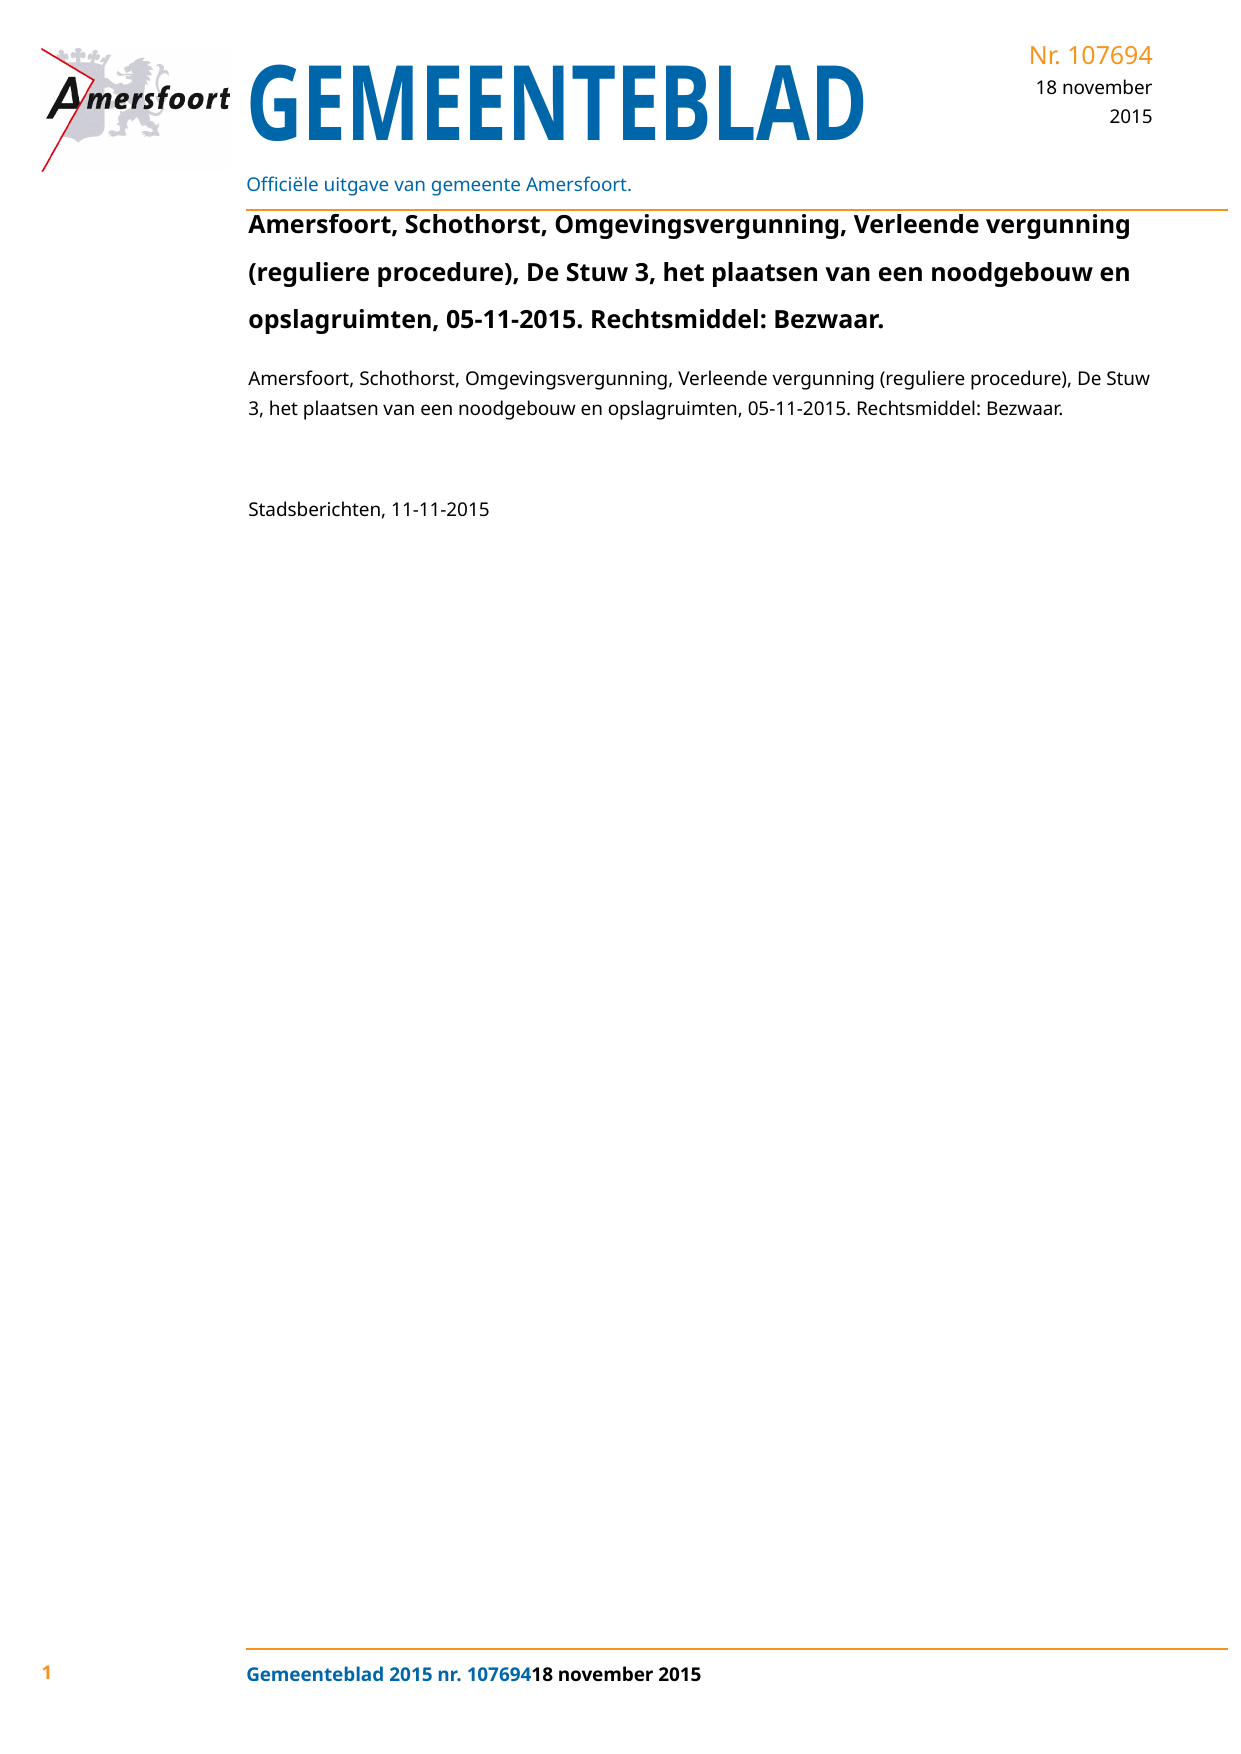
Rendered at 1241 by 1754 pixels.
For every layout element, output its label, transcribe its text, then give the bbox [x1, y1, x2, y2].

text Amersfoort, Schothorst, Omgevingsvergunning, Verleende vergunning (reguliere procedure), De Stuw 3, het plaatsen van een noodgebouw en opslagruimten, 05-11-2015. Rechtsmiddel: Bezwaar. [248, 366, 1152, 421]
text Stadsberichten, 11-11-2015 [248, 496, 1152, 522]
text Amersfoort, Schothorst, Omgevingsvergunning, Verleende vergunning (reguliere procedure), De Stuw 3, het plaatsen van een noodgebouw en opslagruimten, 05-11-2015. Rechtsmiddel: Bezwaar. [248, 211, 1152, 336]
picture [41, 47, 231, 172]
